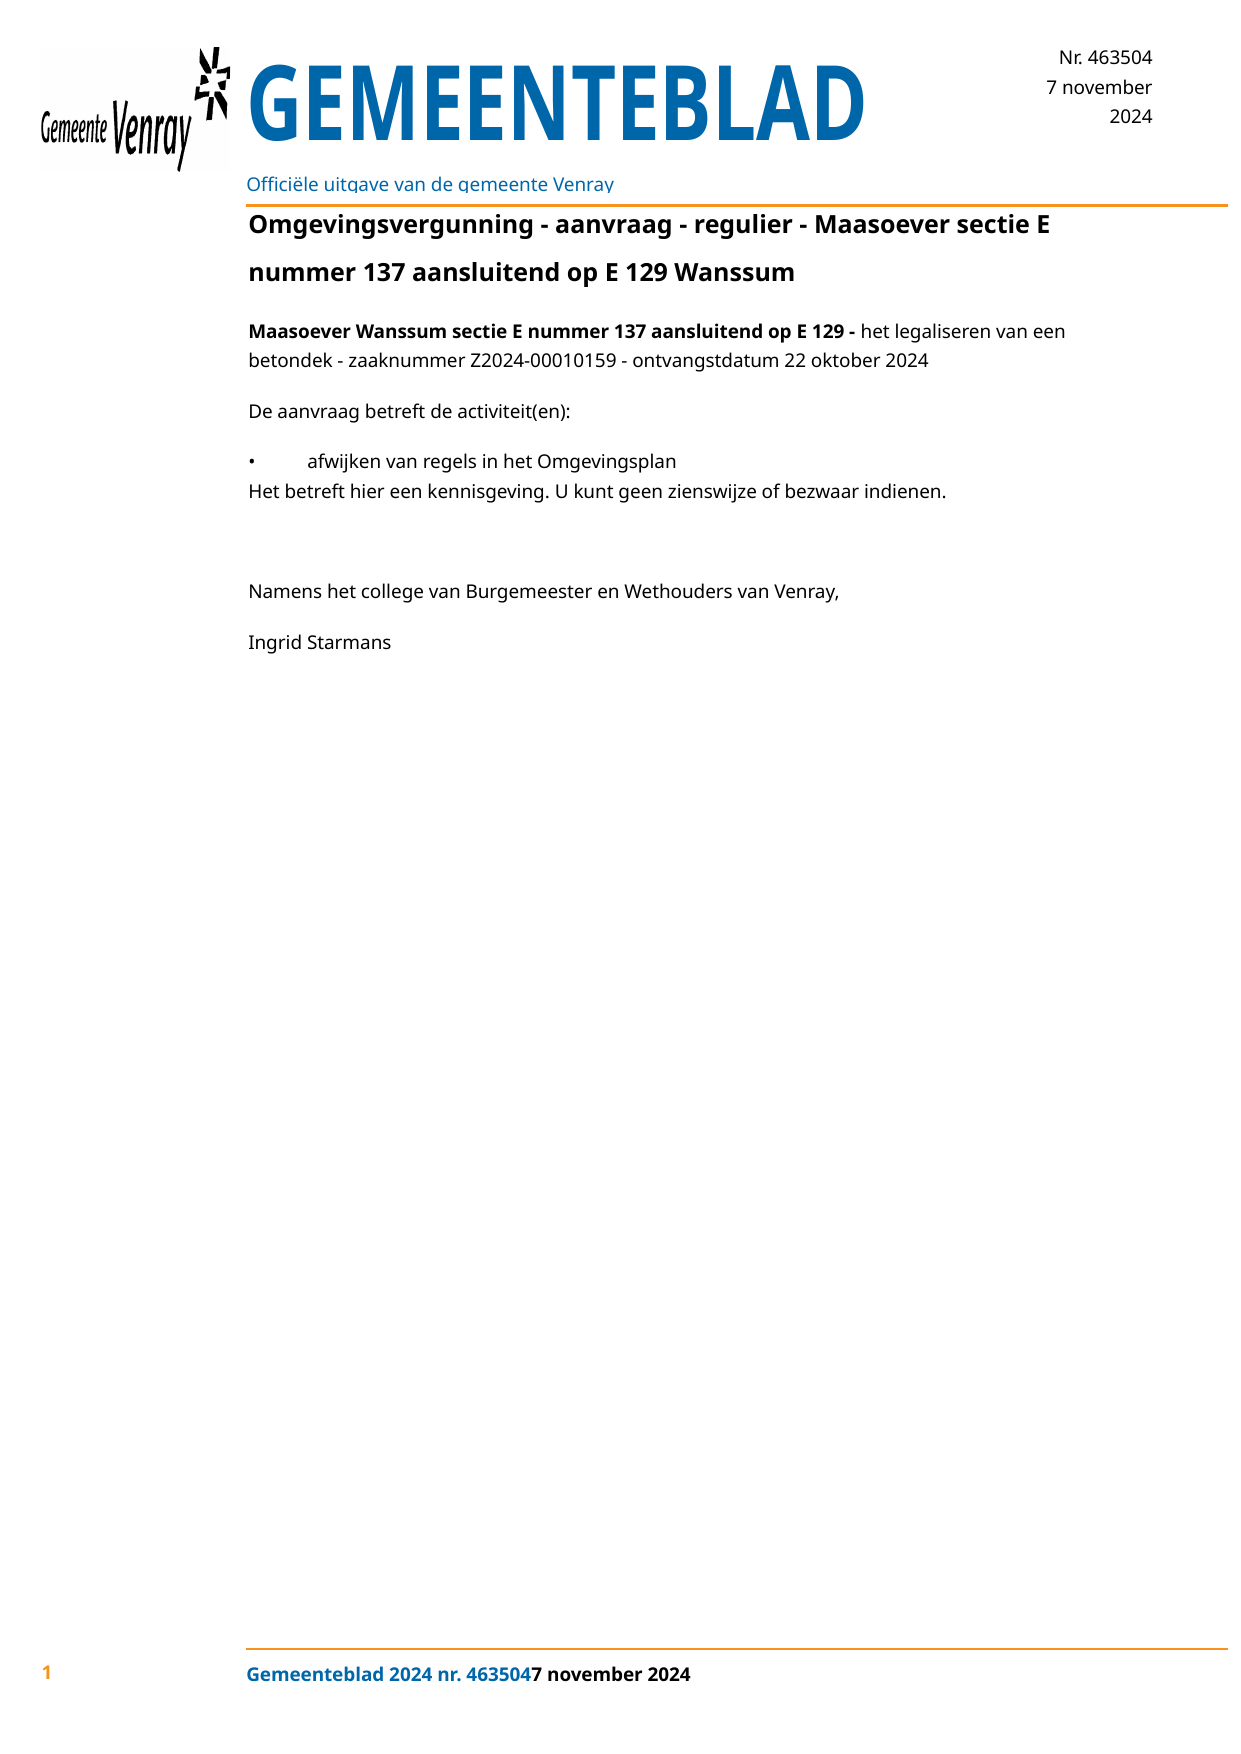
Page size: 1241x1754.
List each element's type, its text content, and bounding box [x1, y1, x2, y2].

text Maasoever Wanssum sectie E nummer 137 aansluitend op E 129 - het legaliseren van een betondek - zaaknummer Z2024-00010159 - ontvangstdatum 22 oktober 2024 [248, 318, 1152, 373]
text Namens het college van Burgemeester en Wethouders van Venray, [248, 579, 1152, 604]
text Omgevingsvergunning - aanvraag - regulier - Maasoever sectie E nummer 137 aansluitend op E 129 Wanssum [248, 207, 1152, 288]
text De aanvraag betreft de activiteit(en): [248, 398, 1152, 424]
list afwijken van regels in het Omgevingsplan [248, 448, 1152, 474]
text Het betreft hier een kennisgeving. U kunt geen zienswijze of bezwaar indienen. [248, 478, 1152, 504]
text Ingrid Starmans [248, 629, 1152, 655]
picture [41, 47, 231, 172]
